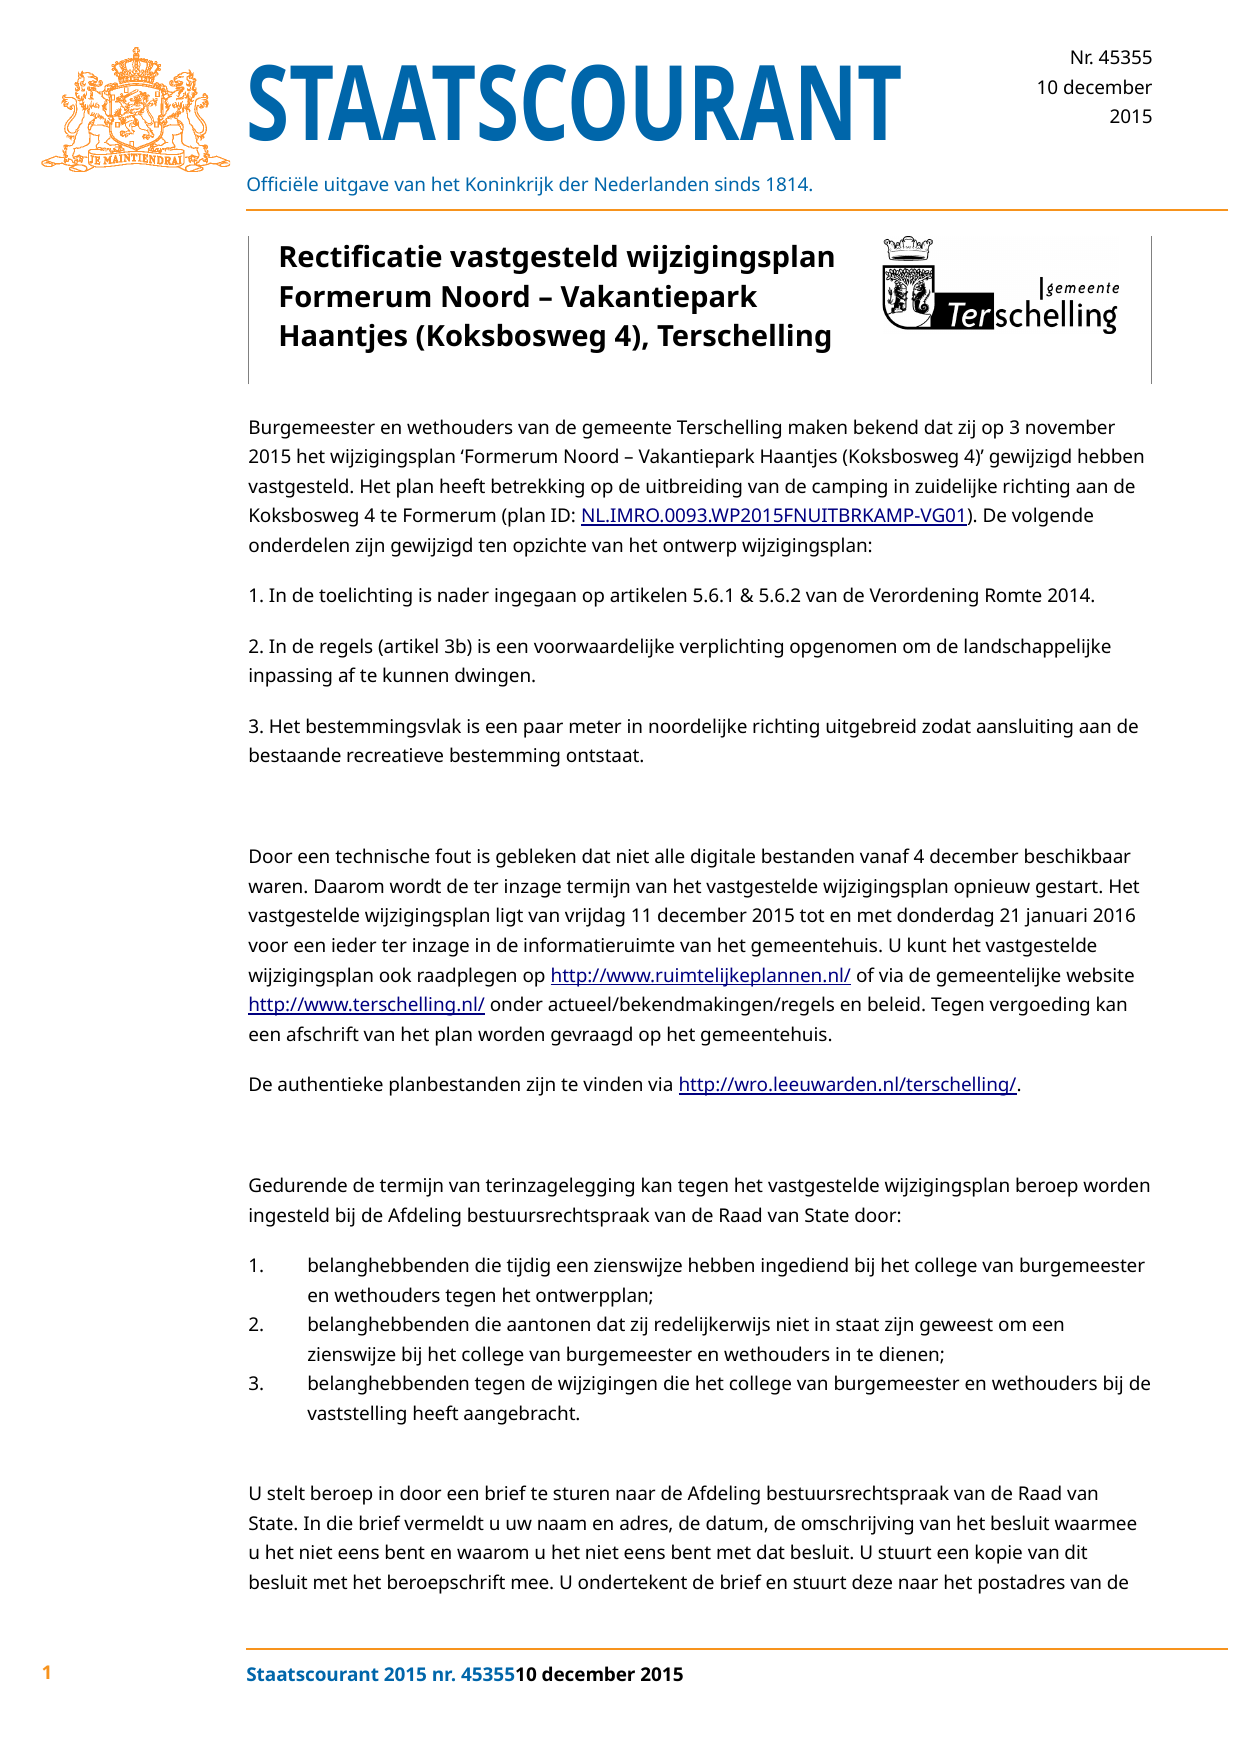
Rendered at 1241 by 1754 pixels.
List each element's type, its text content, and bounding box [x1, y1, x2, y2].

list belanghebbenden die aantonen dat zij redelijkerwijs niet in staat zijn geweest om een zienswijze bij het college van burgemeester en wethouders in te dienen; [248, 1311, 1152, 1367]
text Door een technische fout is gebleken dat niet alle digitale bestanden vanaf 4 december beschikbaar waren. Daarom wordt de ter inzage termijn van het vastgestelde wijzigingsplan opnieuw gestart. Het vastgestelde wijzigingsplan ligt van vrijdag 11 december 2015 tot en met donderdag 21 januari 2016 voor een ieder ter inzage in de informatieruimte van het gemeentehuis. U kunt het vastgestelde wijzigingsplan ook raadplegen op http://www.ruimtelijkeplannen.nl/ of via de gemeentelijke website http://www.terschelling.nl/ onder actueel/bekendmakingen/regels en beleid. Tegen vergoeding kan een afschrift van het plan worden gevraagd op het gemeentehuis. [248, 843, 1152, 1047]
picture [41, 47, 231, 172]
text 2. In de regels (artikel 3b) is een voorwaardelijke verplichting opgenomen om de landschappelijke inpassing af te kunnen dwingen. [248, 633, 1152, 688]
list belanghebbenden tegen de wijzigingen die het college van burgemeester en wethouders bij de vaststelling heeft aangebracht. [248, 1371, 1152, 1426]
table_header [850, 236, 1151, 384]
text De authentieke planbestanden zijn te vinden via http://wro.leeuwarden.nl/terschelling/. [248, 1071, 1152, 1097]
text Burgemeester en wethouders van de gemeente Terschelling maken bekend dat zij op 3 november 2015 het wijzigingsplan ‘Formerum Noord – Vakantiepark Haantjes (Koksbosweg 4)’ gewijzigd hebben vastgesteld. Het plan heeft betrekking op de uitbreiding van de camping in zuidelijke richting aan de Koksbosweg 4 te Formerum (plan ID: NL.IMRO.0093.WP2015FNUITBRKAMP-VG01). De volgende onderdelen zijn gewijzigd ten opzichte van het ontwerp wijzigingsplan: [248, 414, 1152, 558]
table_header Rectificatie vastgesteld wijzigingsplan Formerum Noord – Vakantiepark Haantjes (Koksbosweg 4), Terschelling [249, 236, 850, 384]
list belanghebbenden die tijdig een zienswijze hebben ingediend bij het college van burgemeester en wethouders tegen het ontwerpplan; [248, 1252, 1152, 1308]
text 3. Het bestemmingsvlak is een paar meter in noordelijke richting uitgebreid zodat aansluiting aan de bestaande recreatieve bestemming ontstaat. [248, 713, 1152, 768]
text U stelt beroep in door een brief te sturen naar de Afdeling bestuursrechtspraak van de Raad van State. In die brief vermeldt u uw naam en adres, de datum, de omschrijving van het besluit waarmee u het niet eens bent en waarom u het niet eens bent met dat besluit. U stuurt een kopie van dit besluit met het beroepschrift mee. U ondertekent de brief en stuurt deze naar het postadres van de [248, 1480, 1152, 1595]
picture [882, 236, 1119, 334]
text 1. In de toelichting is nader ingegaan op artikelen 5.6.1 & 5.6.2 van de Verordening Romte 2014. [248, 583, 1152, 608]
text Gedurende de termijn van terinzagelegging kan tegen het vastgestelde wijzigingsplan beroep worden ingesteld bij de Afdeling bestuursrechtspraak van de Raad van State door: [248, 1172, 1152, 1228]
